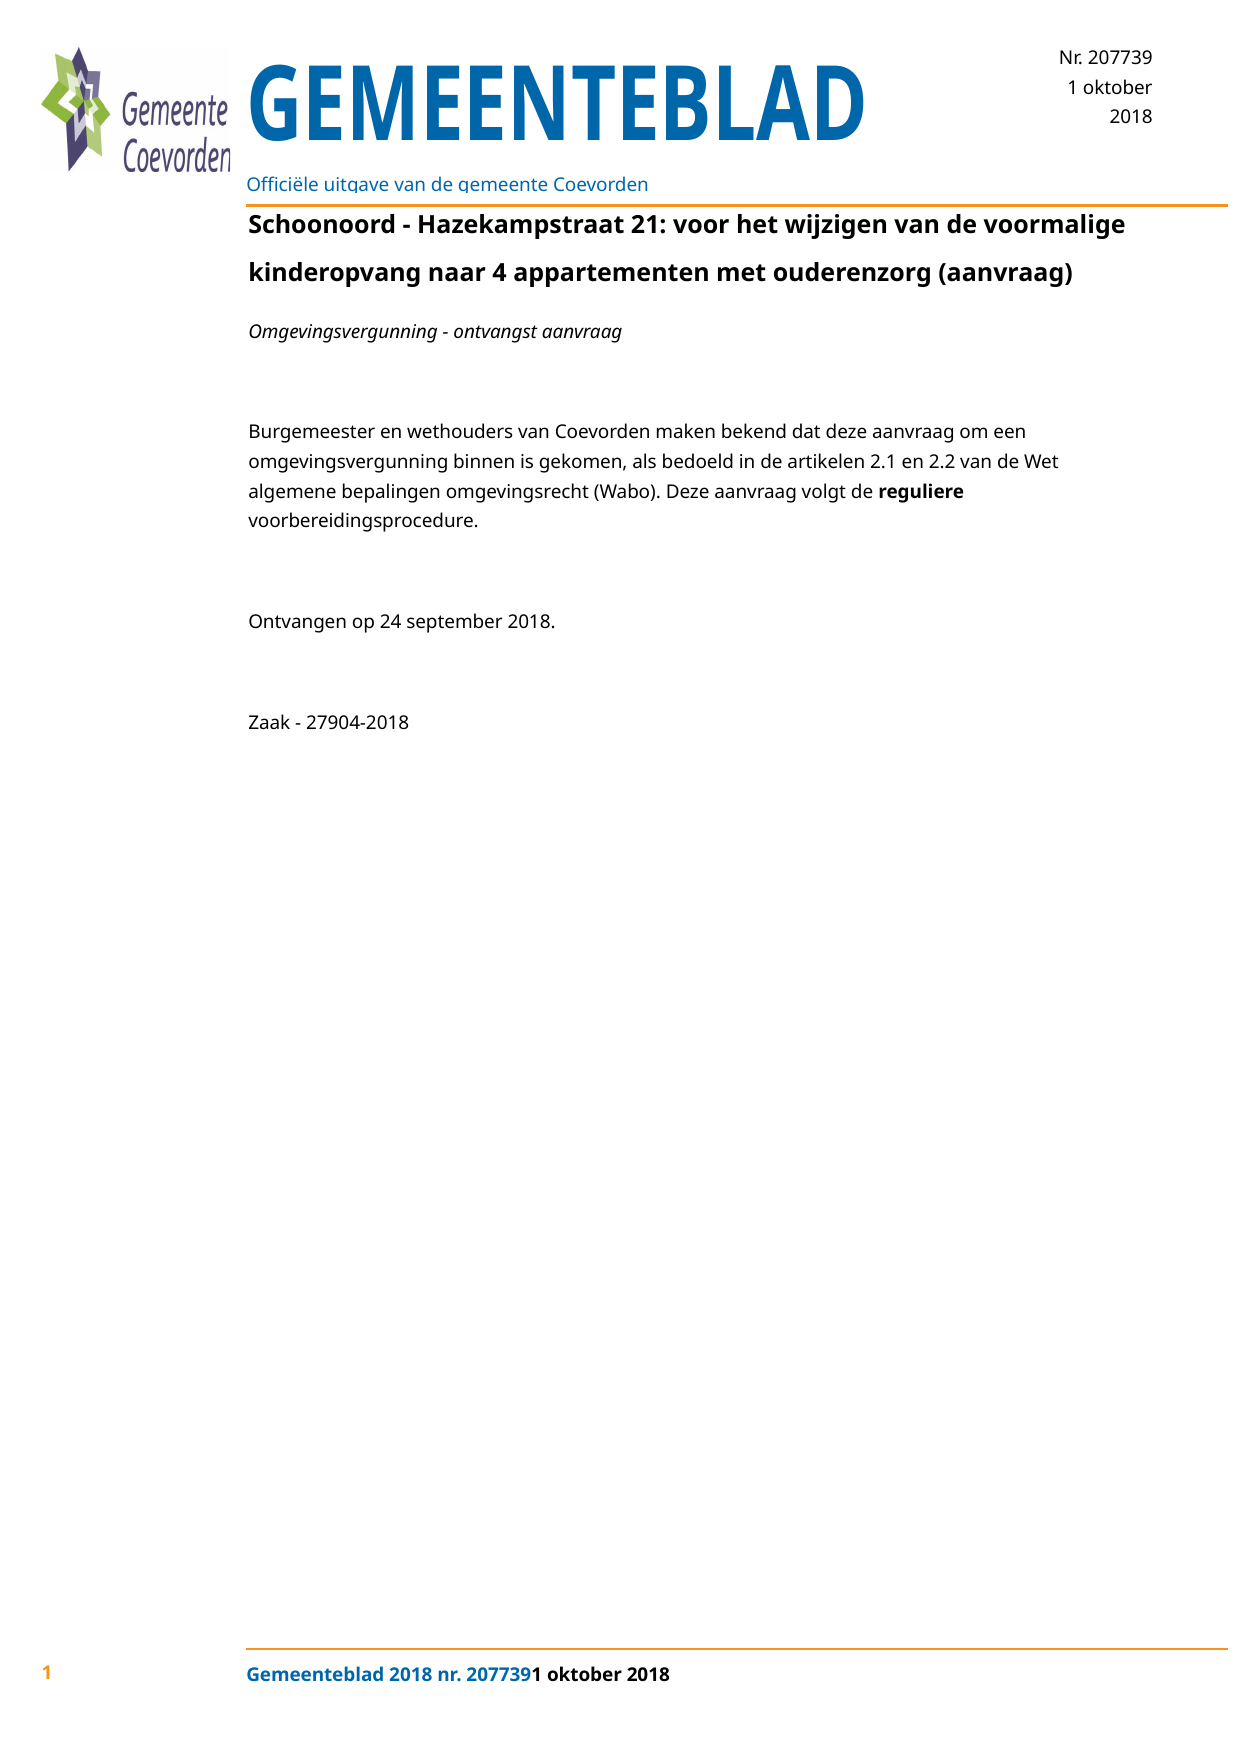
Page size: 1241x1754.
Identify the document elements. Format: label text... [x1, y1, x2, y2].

text Schoonoord - Hazekampstraat 21: voor het wijzigen van de voormalige kinderopvang naar 4 appartementen met ouderenzorg (aanvraag) [248, 207, 1152, 288]
picture [41, 47, 231, 172]
text Ontvangen op 24 september 2018. [248, 608, 1152, 634]
text Zaak - 27904-2018 [248, 709, 1152, 735]
text Omgevingsvergunning - ontvangst aanvraag [248, 318, 1152, 344]
text Burgemeester en wethouders van Coevorden maken bekend dat deze aanvraag om een omgevingsvergunning binnen is gekomen, als bedoeld in de artikelen 2.1 en 2.2 van de Wet algemene bepalingen omgevingsrecht (Wabo). Deze aanvraag volgt de reguliere voorbereidingsprocedure. [248, 419, 1152, 533]
